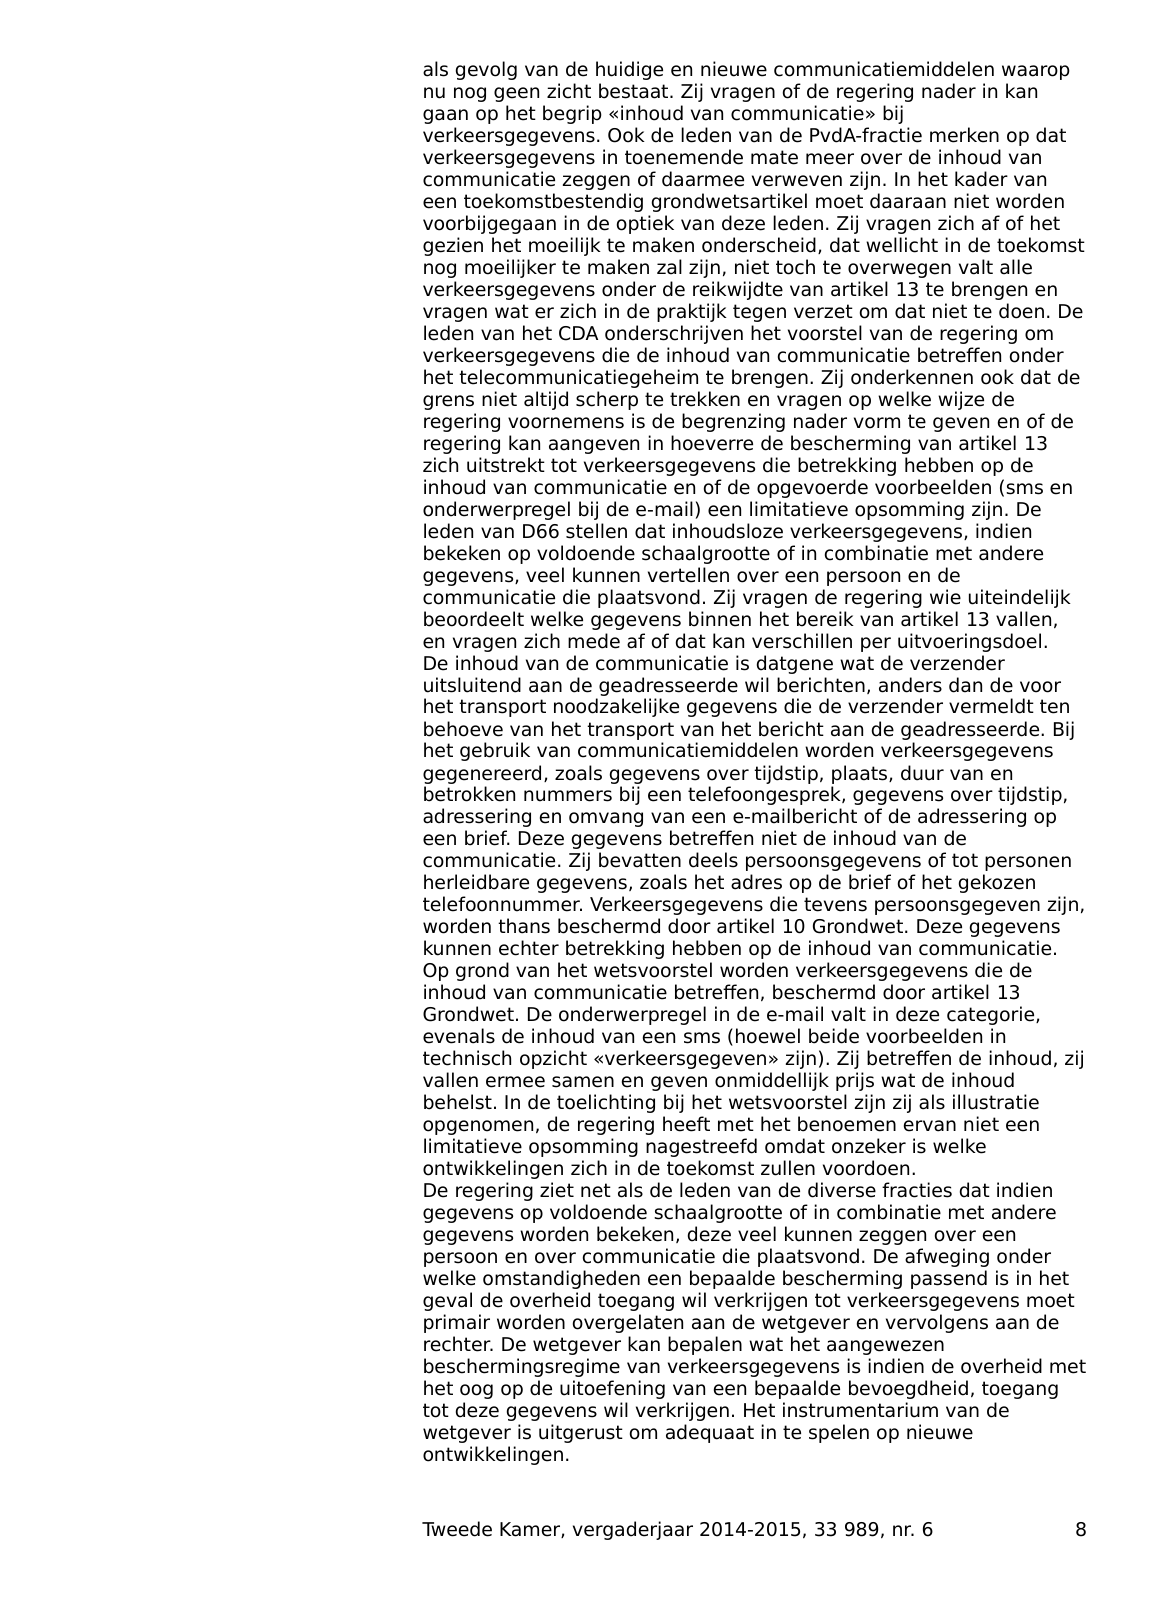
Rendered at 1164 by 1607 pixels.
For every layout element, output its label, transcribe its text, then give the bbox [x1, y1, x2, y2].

text De regering ziet net als de leden van de diverse fracties dat indien gegevens op voldoende schaalgrootte of in combinatie met andere gegevens worden bekeken, deze veel kunnen zeggen over een persoon en over communicatie die plaatsvond. De afweging onder welke omstandigheden een bepaalde bescherming passend is in het geval de overheid toegang wil verkrijgen tot verkeersgegevens moet primair worden overgelaten aan de wetgever en vervolgens aan de rechter. De wetgever kan bepalen wat het aangewezen beschermingsregime van verkeersgegevens is indien de overheid met het oog op de uitoefening van een bepaalde bevoegdheid, toegang tot deze gegevens wil verkrijgen. Het instrumentarium van de wetgever is uitgerust om adequaat in te spelen op nieuwe ontwikkelingen. [422, 1180, 1087, 1466]
text De inhoud van de communicatie is datgene wat de verzender uitsluitend aan de geadresseerde wil berichten, anders dan de voor het transport noodzakelijke gegevens die de verzender vermeldt ten behoeve van het transport van het bericht aan de geadresseerde. Bij het gebruik van communicatiemiddelen worden verkeersgegevens gegenereerd, zoals gegevens over tijdstip, plaats, duur van en betrokken nummers bij een telefoongesprek, gegevens over tijdstip, adressering en omvang van een e-mailbericht of de adressering op een brief. Deze gegevens betreffen niet de inhoud van de communicatie. Zij bevatten deels persoonsgegevens of tot personen herleidbare gegevens, zoals het adres op de brief of het gekozen telefoonnummer. Verkeersgegevens die tevens persoonsgegeven zijn, worden thans beschermd door artikel 10 Grondwet. Deze gegevens kunnen echter betrekking hebben op de inhoud van communicatie. Op grond van het wetsvoorstel worden verkeersgegevens die de inhoud van communicatie betreffen, beschermd door artikel 13 Grondwet. De onderwerpregel in de e-mail valt in deze categorie, evenals de inhoud van een sms (hoewel beide voorbeelden in technisch opzicht «verkeersgegeven» zijn). Zij betreffen de inhoud, zij vallen ermee samen en geven onmiddellijk prijs wat de inhoud behelst. In de toelichting bij het wetsvoorstel zijn zij als illustratie opgenomen, de regering heeft met het benoemen ervan niet een limitatieve opsomming nagestreefd omdat onzeker is welke ontwikkelingen zich in de toekomst zullen voordoen. [422, 652, 1087, 1180]
text als gevolg van de huidige en nieuwe communicatiemiddelen waarop nu nog geen zicht bestaat. Zij vragen of de regering nader in kan gaan op het begrip «inhoud van communicatie» bij verkeersgegevens. Ook de leden van de PvdA-fractie merken op dat verkeersgegevens in toenemende mate meer over de inhoud van communicatie zeggen of daarmee verweven zijn. In het kader van een toekomstbestendig grondwetsartikel moet daaraan niet worden voorbijgegaan in de optiek van deze leden. Zij vragen zich af of het gezien het moeilijk te maken onderscheid, dat wellicht in de toekomst nog moeilijker te maken zal zijn, niet toch te overwegen valt alle verkeersgegevens onder de reikwijdte van artikel 13 te brengen en vragen wat er zich in de praktijk tegen verzet om dat niet te doen. De leden van het CDA onderschrijven het voorstel van de regering om verkeersgegevens die de inhoud van communicatie betreffen onder het telecommunicatiegeheim te brengen. Zij onderkennen ook dat de grens niet altijd scherp te trekken en vragen op welke wijze de regering voornemens is de begrenzing nader vorm te geven en of de regering kan aangeven in hoeverre de bescherming van artikel 13 zich uitstrekt tot verkeersgegevens die betrekking hebben op de inhoud van communicatie en of de opgevoerde voorbeelden (sms en onderwerpregel bij de e-mail) een limitatieve opsomming zijn. De leden van D66 stellen dat inhoudsloze verkeersgegevens, indien bekeken op voldoende schaalgrootte of in combinatie met andere gegevens, veel kunnen vertellen over een persoon en de communicatie die plaatsvond. Zij vragen de regering wie uiteindelijk beoordeelt welke gegevens binnen het bereik van artikel 13 vallen, en vragen zich mede af of dat kan verschillen per uitvoeringsdoel. [422, 59, 1087, 652]
